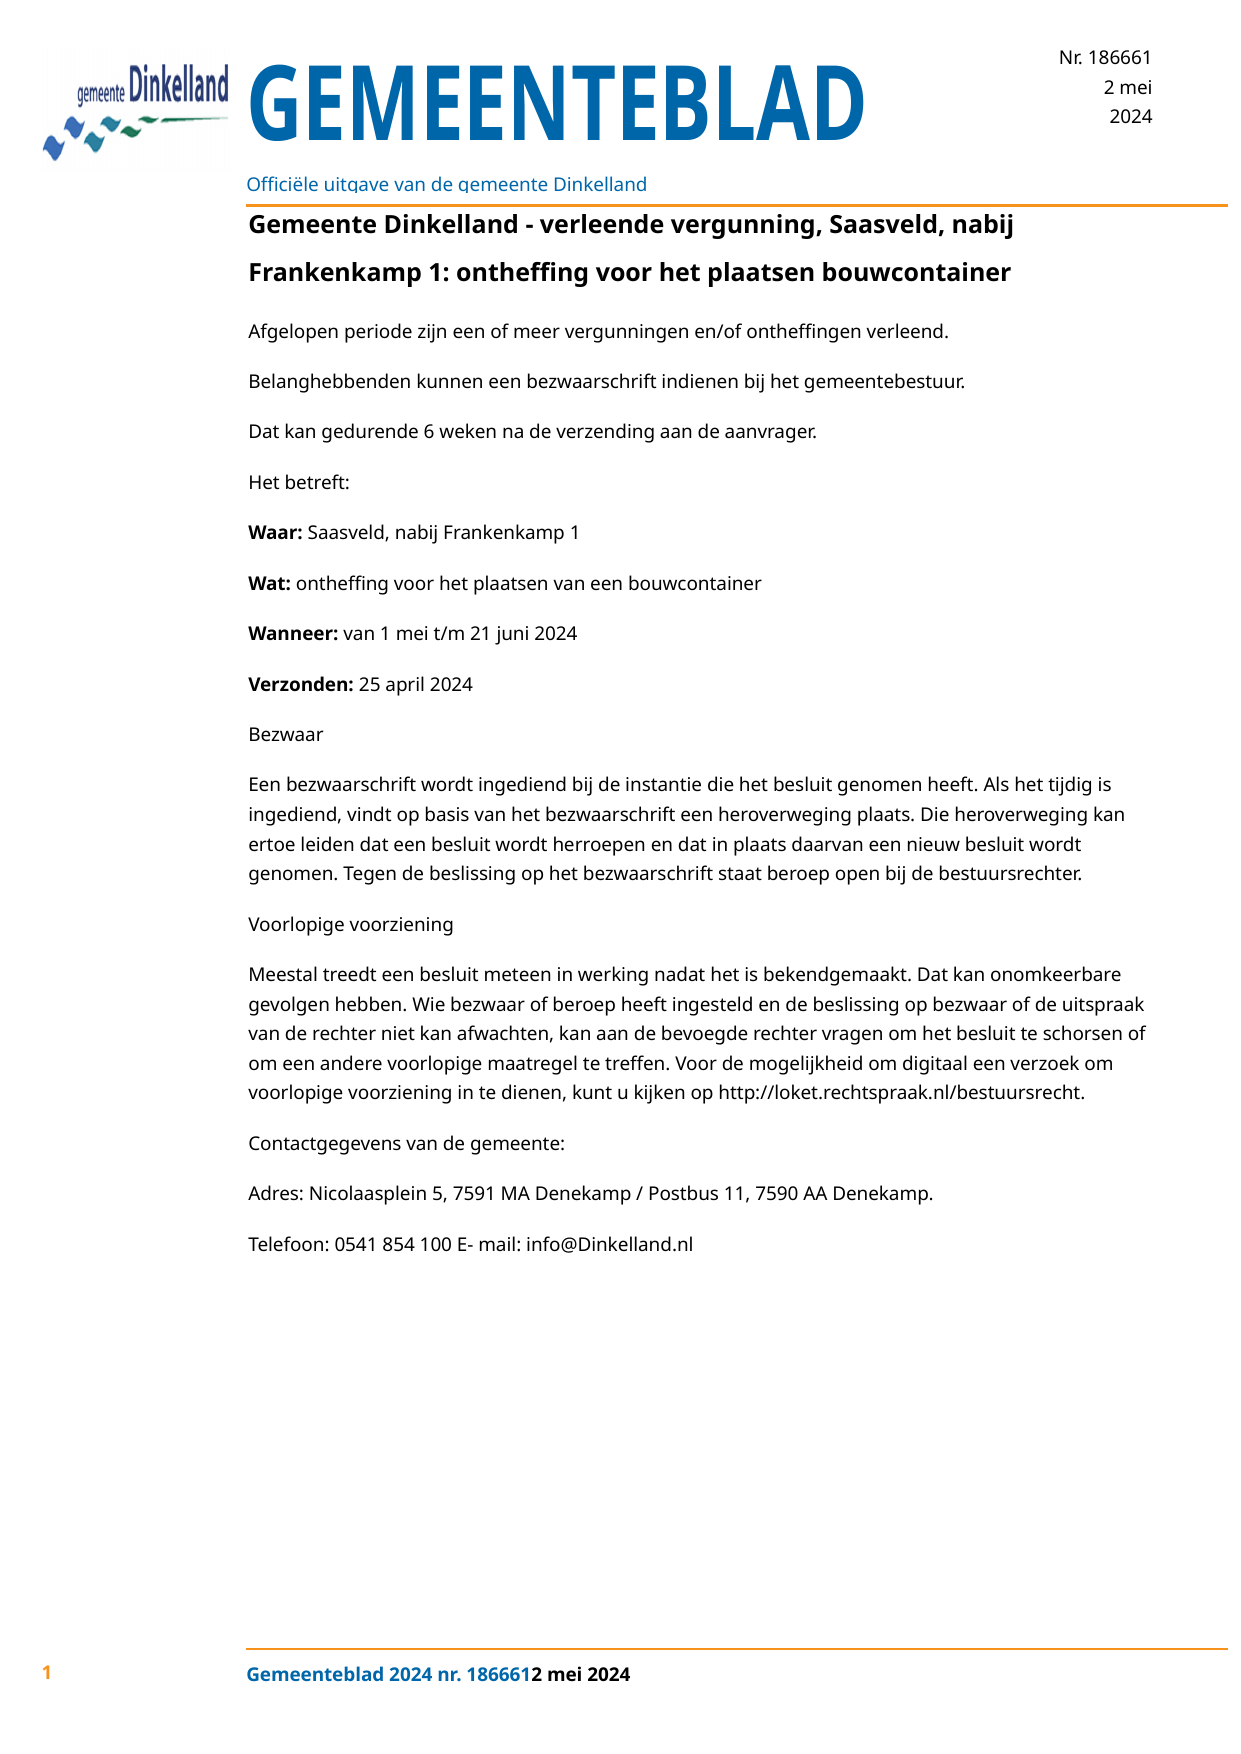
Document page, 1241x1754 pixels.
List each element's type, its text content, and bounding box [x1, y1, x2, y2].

text Telefoon: 0541 854 100 E- mail: info@Dinkelland.nl [248, 1231, 1152, 1257]
text Waar: Saasveld, nabij Frankenkamp 1 [248, 519, 1152, 545]
text Gemeente Dinkelland - verleende vergunning, Saasveld, nabij Frankenkamp 1: ontheffing voor het plaatsen bouwcontainer [248, 207, 1152, 288]
text Het betreft: [248, 469, 1152, 495]
text Wanneer: van 1 mei t/m 21 juni 2024 [248, 620, 1152, 646]
text Afgelopen periode zijn een of meer vergunningen en/of ontheffingen verleend. [248, 318, 1152, 344]
picture [41, 47, 231, 172]
text Bezwaar [248, 721, 1152, 747]
text Meestal treedt een besluit meteen in werking nadat het is bekendgemaakt. Dat kan onomkeerbare gevolgen hebben. Wie bezwaar of beroep heeft ingesteld en de beslissing op bezwaar of de uitspraak van de rechter niet kan afwachten, kan aan de bevoegde rechter vragen om het besluit te schorsen of om een andere voorlopige maatregel te treffen. Voor de mogelijkheid om digitaal een verzoek om voorlopige voorziening in te dienen, kunt u kijken op http://loket.rechtspraak.nl/bestuursrecht. [248, 961, 1152, 1105]
text Contactgegevens van de gemeente: [248, 1130, 1152, 1156]
text Dat kan gedurende 6 weken na de verzending aan de aanvrager. [248, 419, 1152, 444]
text Wat: ontheffing voor het plaatsen van een bouwcontainer [248, 570, 1152, 596]
text Adres: Nicolaasplein 5, 7591 MA Denekamp / Postbus 11, 7590 AA Denekamp. [248, 1180, 1152, 1206]
text Voorlopige voorziening [248, 911, 1152, 937]
text Een bezwaarschrift wordt ingediend bij de instantie die het besluit genomen heeft. Als het tijdig is ingediend, vindt op basis van het bezwaarschrift een heroverweging plaats. Die heroverweging kan ertoe leiden dat een besluit wordt herroepen en dat in plaats daarvan een nieuw besluit wordt genomen. Tegen de beslissing op het bezwaarschrift staat beroep open bij de bestuursrechter. [248, 772, 1152, 886]
text Verzonden: 25 april 2024 [248, 671, 1152, 697]
text Belanghebbenden kunnen een bezwaarschrift indienen bij het gemeentebestuur. [248, 368, 1152, 394]
